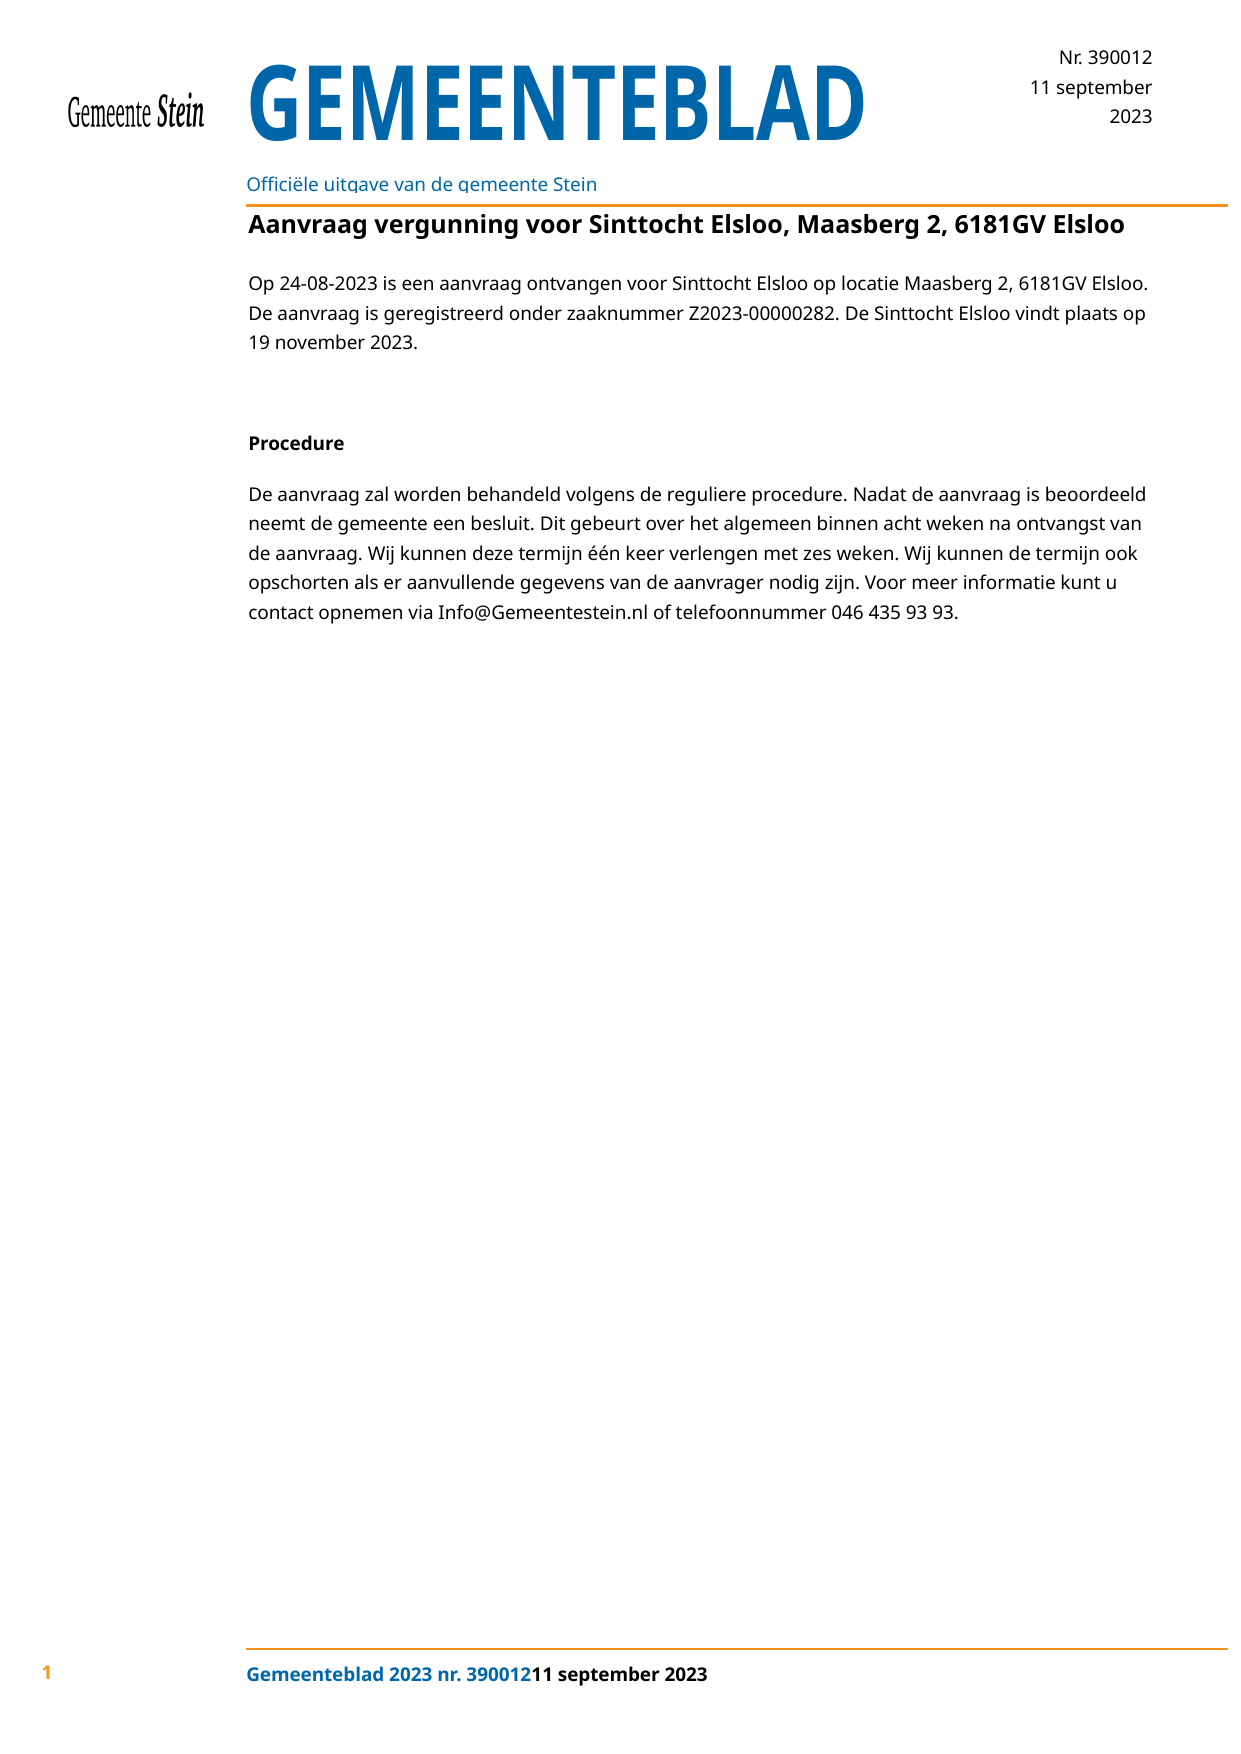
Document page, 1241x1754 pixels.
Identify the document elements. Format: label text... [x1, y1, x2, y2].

text Aanvraag vergunning voor Sinttocht Elsloo, Maasberg 2, 6181GV Elsloo [248, 207, 1152, 241]
text De aanvraag zal worden behandeld volgens de reguliere procedure. Nadat de aanvraag is beoordeeld neemt de gemeente een besluit. Dit gebeurt over het algemeen binnen acht weken na ontvangst van de aanvraag. Wij kunnen deze termijn één keer verlengen met zes weken. Wij kunnen de termijn ook opschorten als er aanvullende gegevens van de aanvrager nodig zijn. Voor meer informatie kunt u contact opnemen via Info@Gemeentestein.nl of telefoonnummer 046 435 93 93. [248, 481, 1152, 625]
text Op 24-08-2023 is een aanvraag ontvangen voor Sinttocht Elsloo op locatie Maasberg 2, 6181GV Elsloo. De aanvraag is geregistreerd onder zaaknummer Z2023-00000282. De Sinttocht Elsloo vindt plaats op 19 november 2023. [248, 270, 1152, 355]
text Procedure [248, 430, 1152, 456]
picture [41, 47, 231, 172]
